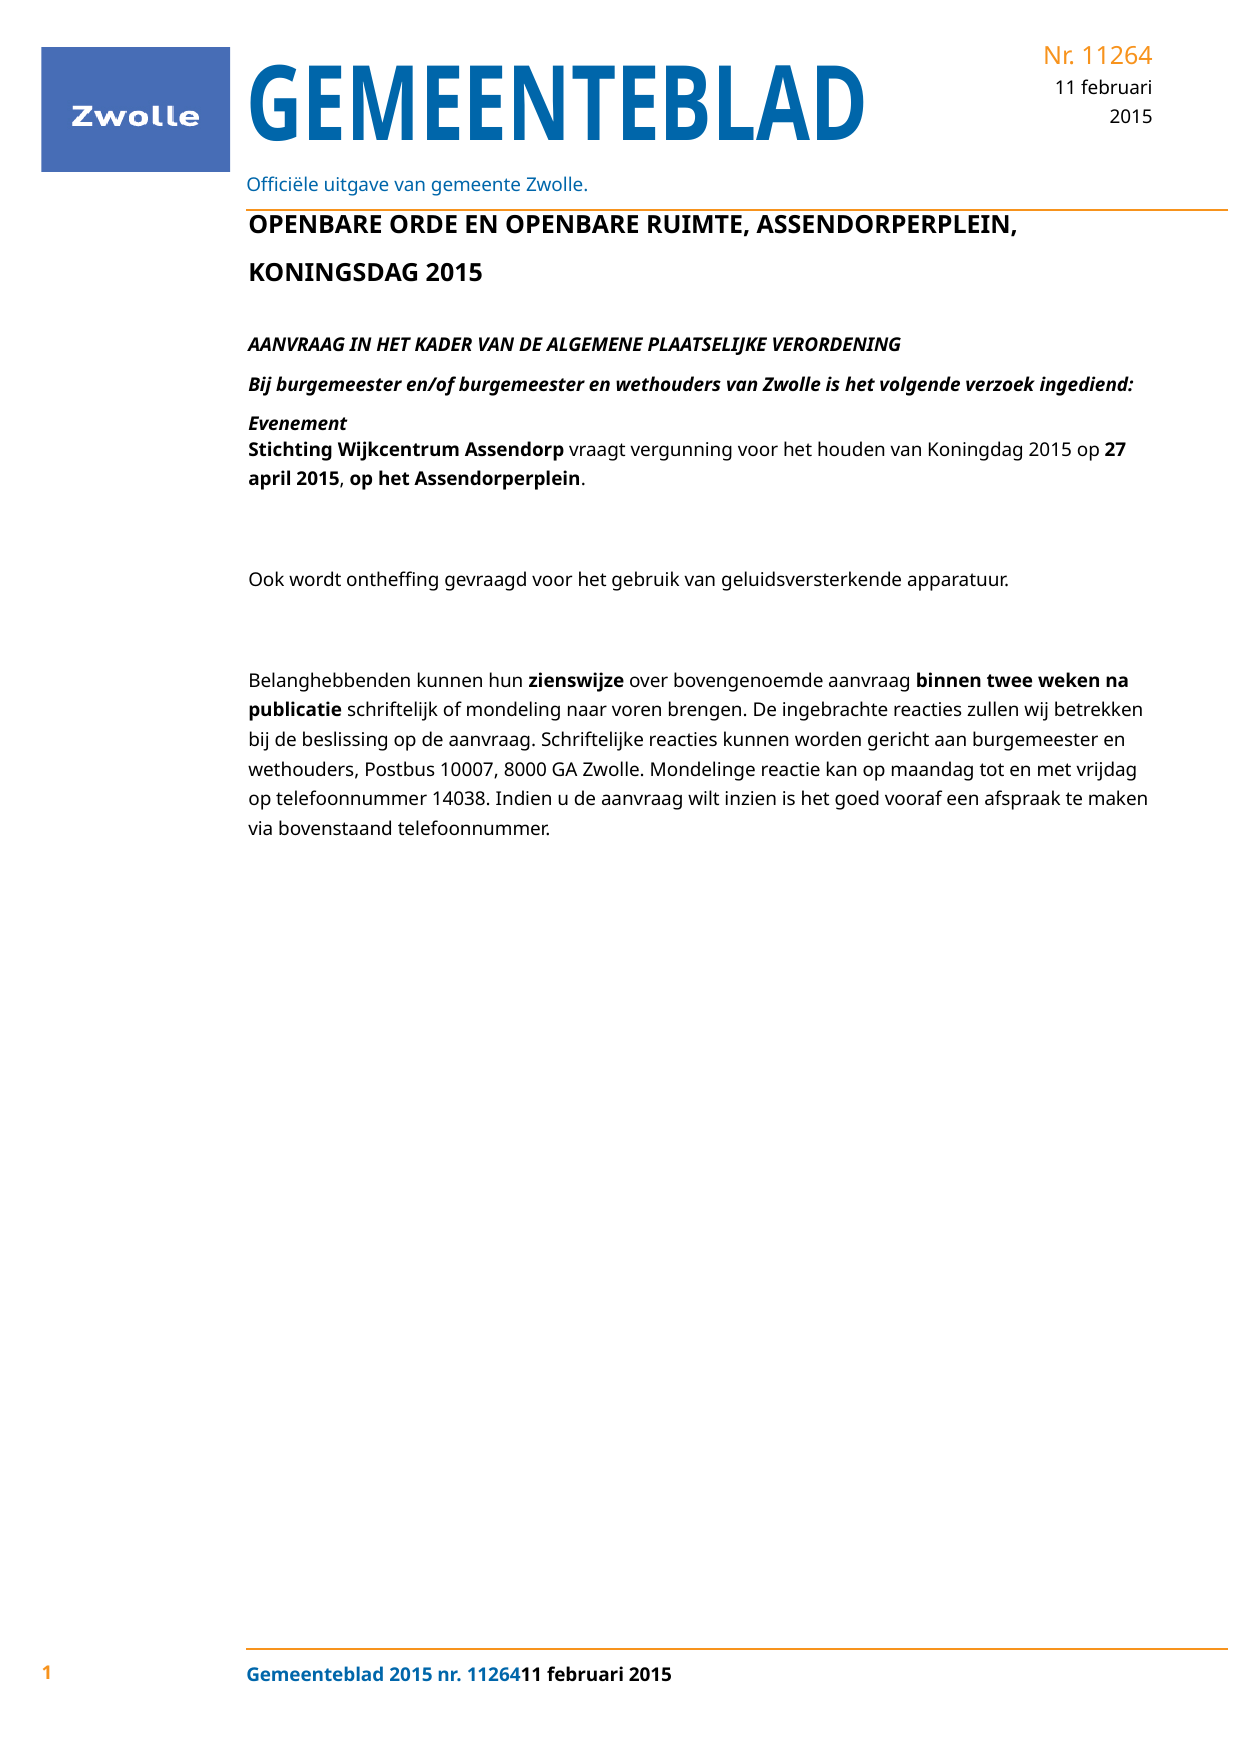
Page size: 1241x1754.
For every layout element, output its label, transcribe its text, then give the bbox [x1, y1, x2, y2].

text Belanghebbenden kunnen hun zienswijze over bovengenoemde aanvraag binnen twee weken na publicatie schriftelijk of mondeling naar voren brengen. De ingebrachte reacties zullen wij betrekken bij de beslissing op de aanvraag. Schriftelijke reacties kunnen worden gericht aan burgemeester en wethouders, Postbus 10007, 8000 GA Zwolle. Mondelinge reactie kan op maandag tot en met vrijdag op telefoonnummer 14038. Indien u de aanvraag wilt inzien is het goed vooraf een afspraak te maken via bovenstaand telefoonnummer. [248, 667, 1152, 841]
text Bij burgemeester en/of burgemeester en wethouders van Zwolle is het volgende verzoek ingediend: [248, 371, 1152, 396]
text Ook wordt ontheffing gevraagd voor het gebruik van geluidsversterkende apparatuur. [248, 566, 1152, 592]
text Evenement [248, 410, 1152, 436]
text Stichting Wijkcentrum Assendorp vraagt vergunning voor het houden van Koningdag 2015 op 27 april 2015, op het Assendorperplein. [248, 436, 1152, 491]
text OPENBARE ORDE EN OPENBARE RUIMTE, ASSENDORPERPLEIN, KONINGSDAG 2015 [248, 211, 1152, 288]
picture [41, 47, 231, 172]
text AANVRAAG IN HET KADER VAN DE ALGEMENE PLAATSELIJKE VERORDENING [248, 331, 1152, 357]
